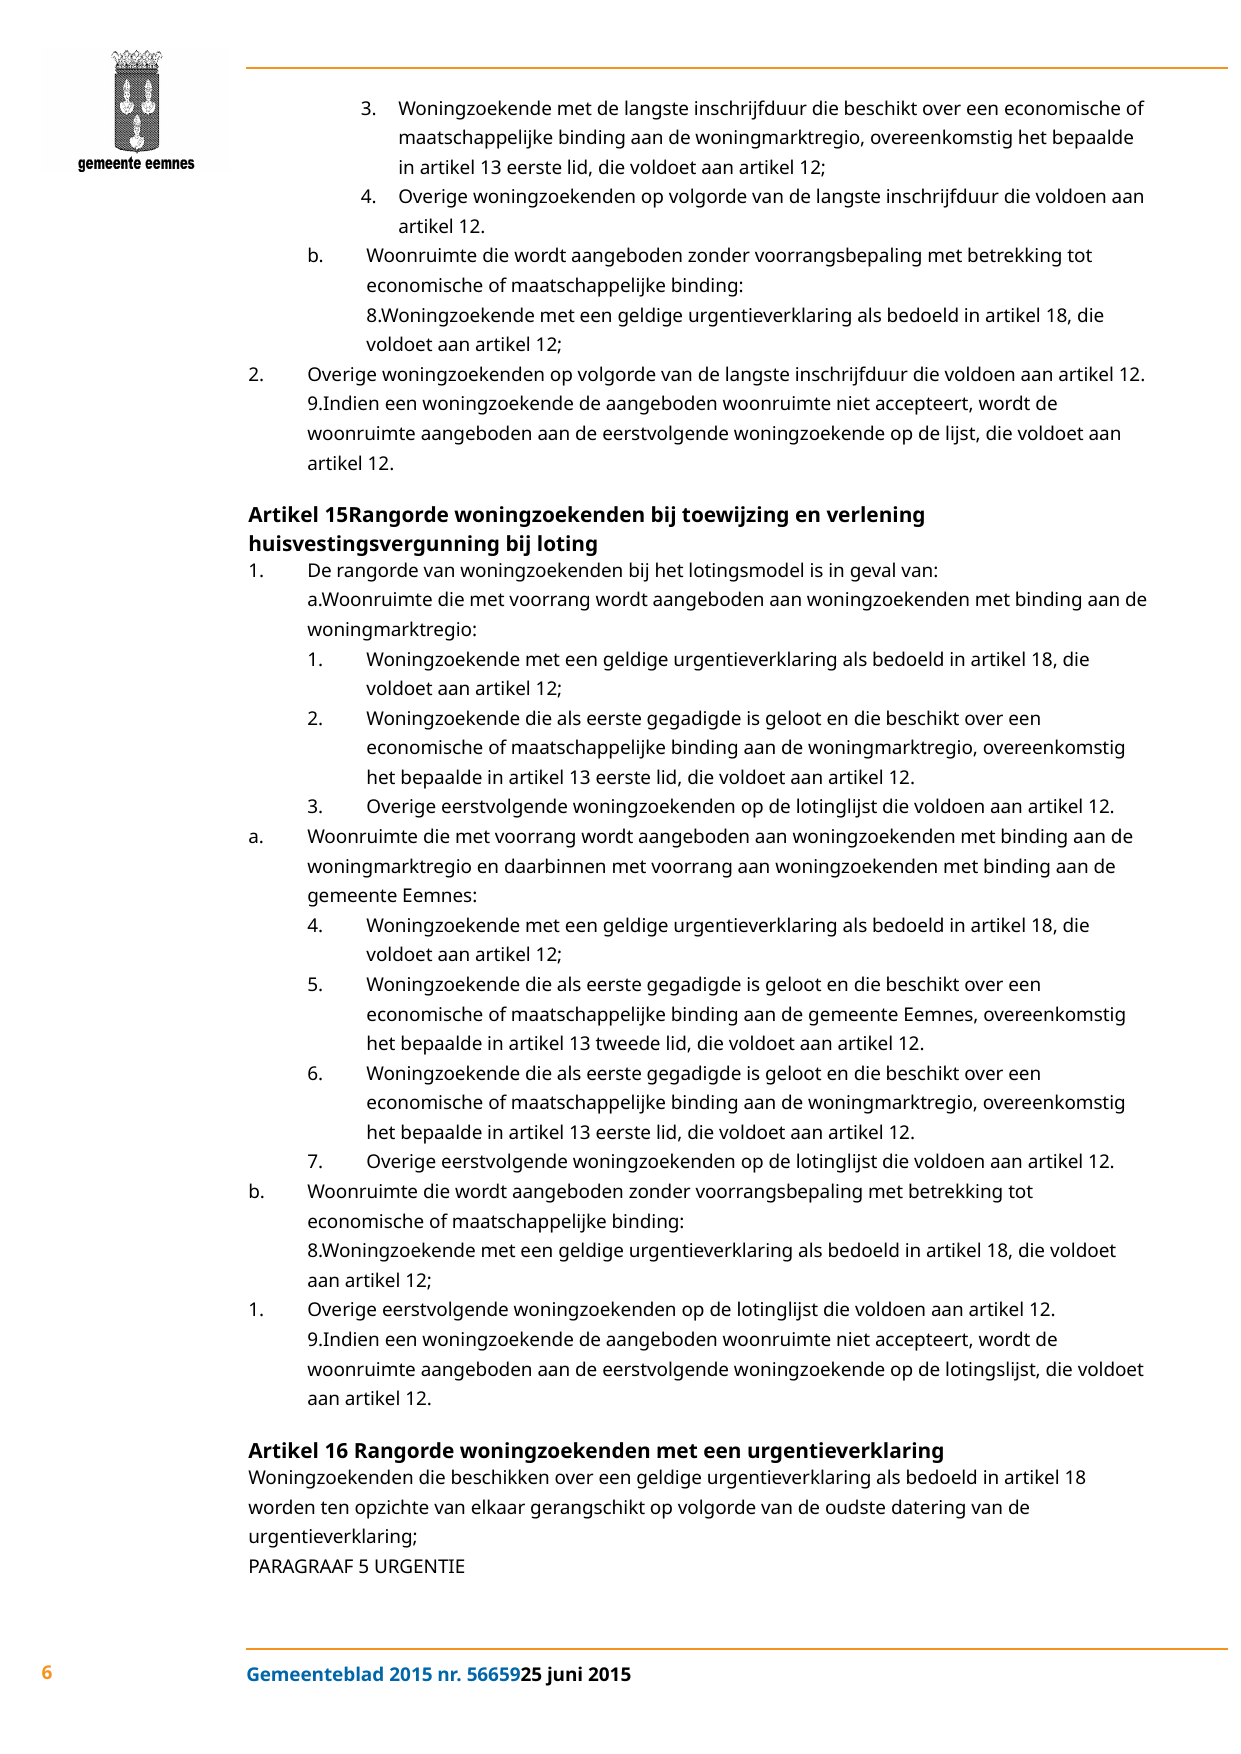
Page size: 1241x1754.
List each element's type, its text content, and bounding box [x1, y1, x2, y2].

list Overige eerstvolgende woningzoekenden op de lotinglijst die voldoen aan artikel 12. [307, 794, 1152, 819]
list a.Woonruimte die met voorrang wordt aangeboden aan woningzoekenden met binding aan de woningmarktregio: [248, 587, 1152, 642]
list Overige eerstvolgende woningzoekenden op de lotinglijst die voldoen aan artikel 12. [307, 1149, 1152, 1174]
list Woningzoekende die als eerste gegadigde is geloot en die beschikt over een economische of maatschappelijke binding aan de woningmarktregio, overeenkomstig het bepaalde in artikel 13 eerste lid, die voldoet aan artikel 12. [307, 705, 1152, 790]
picture [41, 47, 231, 172]
text Artikel 16 Rangorde woningzoekenden met een urgentieverklaring [248, 1436, 1152, 1464]
list Woningzoekende met een geldige urgentieverklaring als bedoeld in artikel 18, die voldoet aan artikel 12; [307, 912, 1152, 967]
list 9.Indien een woningzoekende de aangeboden woonruimte niet accepteert, wordt de woonruimte aangeboden aan de eerstvolgende woningzoekende op de lotingslijst, die voldoet aan artikel 12. [248, 1326, 1152, 1411]
list Woningzoekende met de langste inschrijfduur die beschikt over een economische of maatschappelijke binding aan de woningmarktregio, overeenkomstig het bepaalde in artikel 13 eerste lid, die voldoet aan artikel 12; [361, 95, 1152, 180]
list Overige eerstvolgende woningzoekenden op de lotinglijst die voldoen aan artikel 12. [248, 1297, 1152, 1322]
text Woningzoekenden die beschikken over een geldige urgentieverklaring als bedoeld in artikel 18 worden ten opzichte van elkaar gerangschikt op volgorde van de oudste datering van de urgentieverklaring; [248, 1464, 1152, 1549]
list 8.Woningzoekende met een geldige urgentieverklaring als bedoeld in artikel 18, die voldoet aan artikel 12; [248, 1237, 1152, 1293]
list Woningzoekende die als eerste gegadigde is geloot en die beschikt over een economische of maatschappelijke binding aan de woningmarktregio, overeenkomstig het bepaalde in artikel 13 eerste lid, die voldoet aan artikel 12. [307, 1060, 1152, 1145]
list Overige woningzoekenden op volgorde van de langste inschrijfduur die voldoen aan artikel 12. [248, 361, 1152, 387]
list De rangorde van woningzoekenden bij het lotingsmodel is in geval van: [248, 557, 1152, 583]
list Woonruimte die wordt aangeboden zonder voorrangsbepaling met betrekking tot economische of maatschappelijke binding: [307, 243, 1152, 298]
text Artikel 15Rangorde woningzoekenden bij toewijzing en verlening huisvestingsvergunning bij loting [248, 500, 1152, 557]
list Woonruimte die wordt aangeboden zonder voorrangsbepaling met betrekking tot economische of maatschappelijke binding: [248, 1178, 1152, 1234]
list 8.Woningzoekende met een geldige urgentieverklaring als bedoeld in artikel 18, die voldoet aan artikel 12; [307, 302, 1152, 357]
list 9.Indien een woningzoekende de aangeboden woonruimte niet accepteert, wordt de woonruimte aangeboden aan de eerstvolgende woningzoekende op de lijst, die voldoet aan artikel 12. [248, 391, 1152, 476]
text PARAGRAAF 5 URGENTIE [248, 1553, 1152, 1579]
list Woonruimte die met voorrang wordt aangeboden aan woningzoekenden met binding aan de woningmarktregio en daarbinnen met voorrang aan woningzoekenden met binding aan de gemeente Eemnes: [248, 823, 1152, 908]
list Overige woningzoekenden op volgorde van de langste inschrijfduur die voldoen aan artikel 12. [361, 183, 1152, 239]
list Woningzoekende die als eerste gegadigde is geloot en die beschikt over een economische of maatschappelijke binding aan de gemeente Eemnes, overeenkomstig het bepaalde in artikel 13 tweede lid, die voldoet aan artikel 12. [307, 971, 1152, 1056]
list Woningzoekende met een geldige urgentieverklaring als bedoeld in artikel 18, die voldoet aan artikel 12; [307, 646, 1152, 701]
